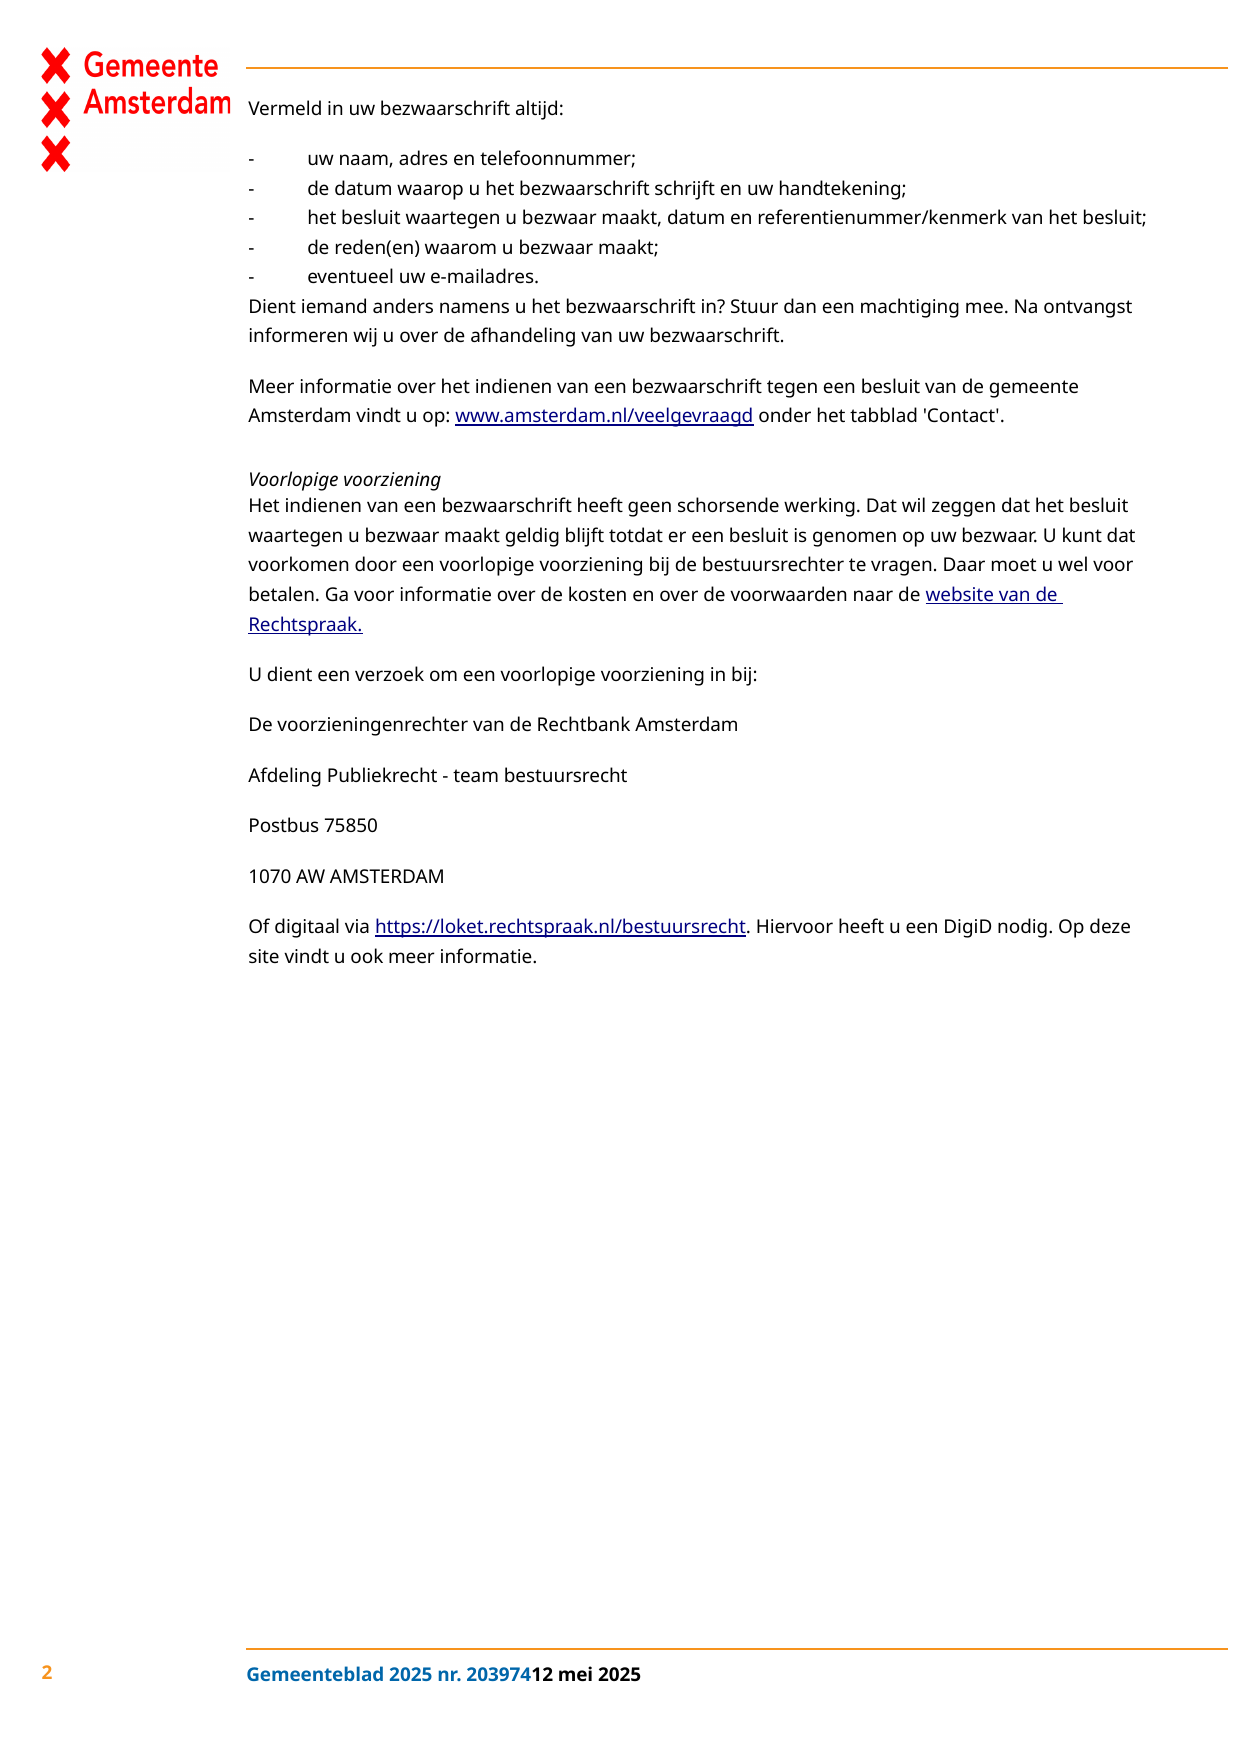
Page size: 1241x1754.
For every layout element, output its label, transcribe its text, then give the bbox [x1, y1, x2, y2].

text De voorzieningenrechter van de Rechtbank Amsterdam [248, 712, 1152, 737]
list de datum waarop u het bezwaarschrift schrijft en uw handtekening; [248, 175, 1152, 201]
text Het indienen van een bezwaarschrift heeft geen schorsende werking. Dat wil zeggen dat het besluit waartegen u bezwaar maakt geldig blijft totdat er een besluit is genomen op uw bezwaar. U kunt dat voorkomen door een voorlopige voorziening bij de bestuursrechter te vragen. Daar moet u wel voor betalen. Ga voor informatie over de kosten en over de voorwaarden naar de website van de Rechtspraak. [248, 492, 1152, 636]
text Meer informatie over het indienen van een bezwaarschrift tegen een besluit van de gemeente Amsterdam vindt u op: www.amsterdam.nl/veelgevraagd onder het tabblad 'Contact'. [248, 373, 1152, 428]
list het besluit waartegen u bezwaar maakt, datum en referentienummer/kenmerk van het besluit; [248, 204, 1152, 230]
list de reden(en) waarom u bezwaar maakt; [248, 234, 1152, 260]
picture [41, 47, 231, 172]
text U dient een verzoek om een voorlopige voorziening in bij: [248, 661, 1152, 687]
list eventueel uw e-mailadres. [248, 263, 1152, 289]
text Vermeld in uw bezwaarschrift altijd: [248, 95, 1152, 121]
text Dient iemand anders namens u het bezwaarschrift in? Stuur dan een machtiging mee. Na ontvangst informeren wij u over de afhandeling van uw bezwaarschrift. [248, 293, 1152, 348]
text 1070 AW AMSTERDAM [248, 863, 1152, 888]
text Postbus 75850 [248, 812, 1152, 838]
text Of digitaal via https://loket.rechtspraak.nl/bestuursrecht. Hiervoor heeft u een DigiD nodig. Op deze site vindt u ook meer informatie. [248, 913, 1152, 968]
list uw naam, adres en telefoonnummer; [248, 145, 1152, 171]
text Afdeling Publiekrecht - team bestuursrecht [248, 762, 1152, 788]
text Voorlopige voorziening [248, 467, 1152, 492]
